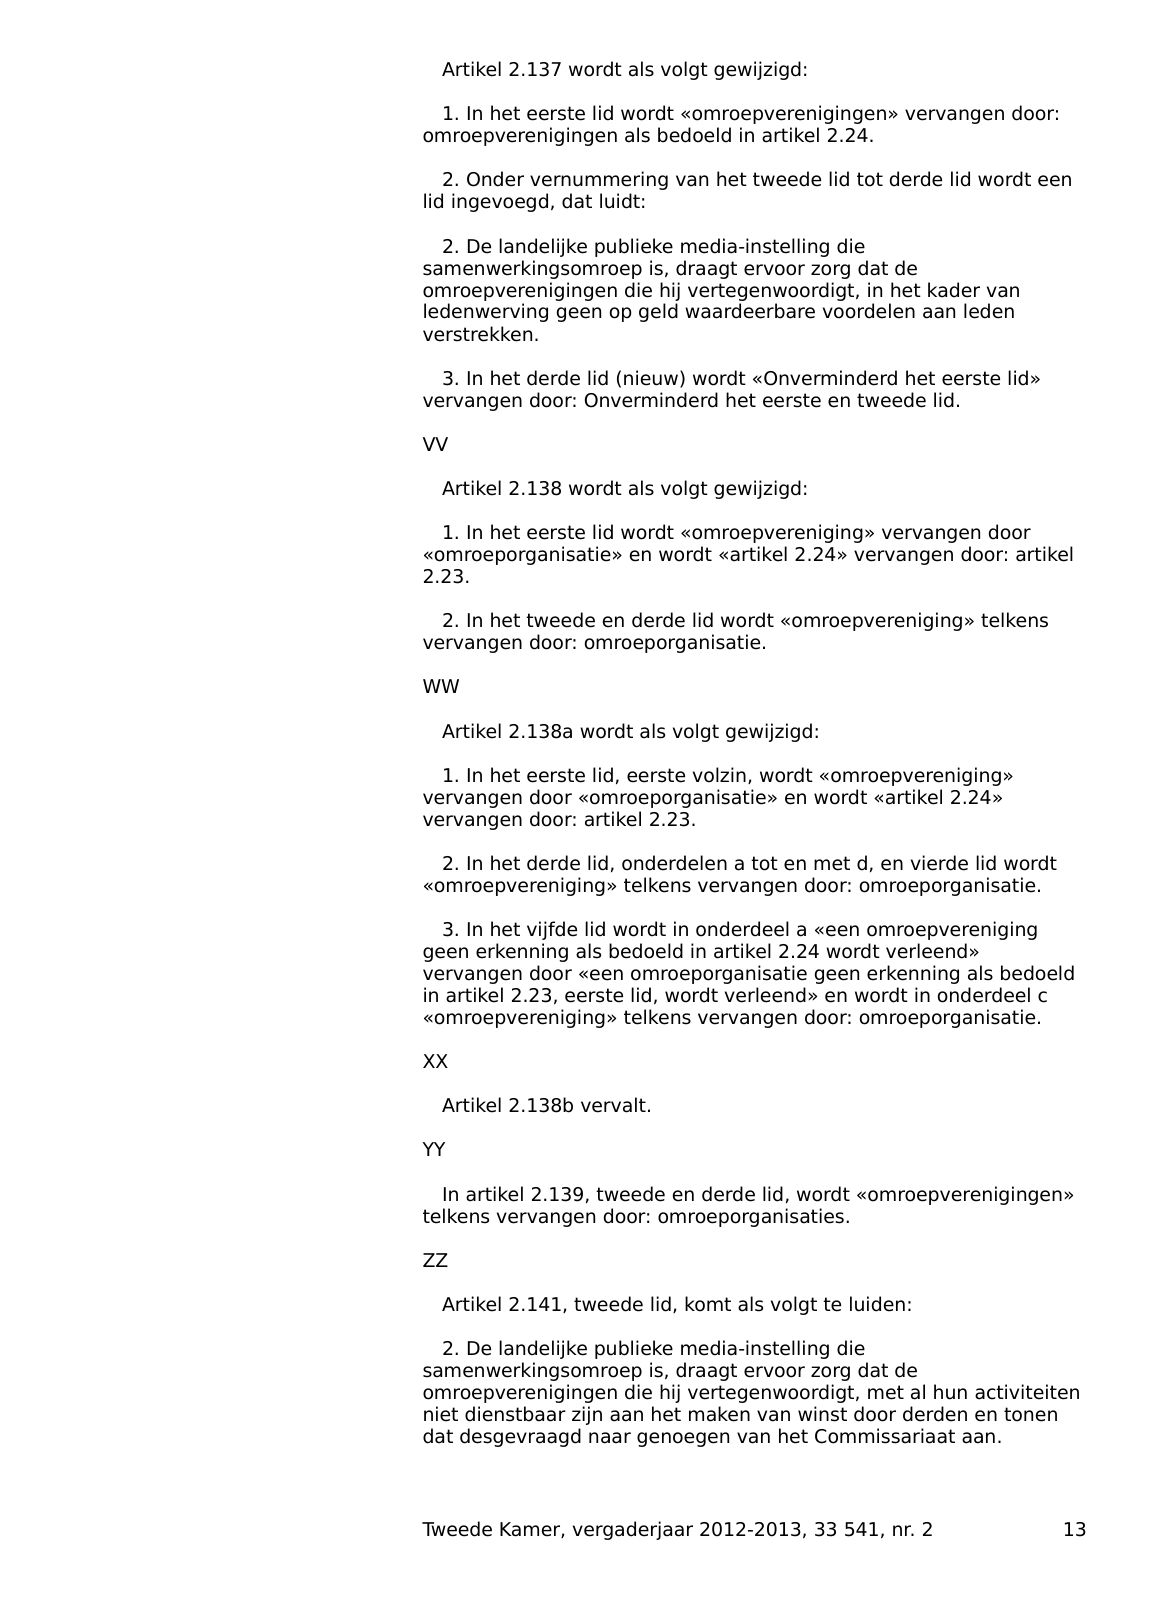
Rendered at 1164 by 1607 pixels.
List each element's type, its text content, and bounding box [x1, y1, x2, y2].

text Artikel 2.138 wordt als volgt gewijzigd: [422, 478, 1087, 500]
text 1. In het eerste lid, eerste volzin, wordt «omroepvereniging» vervangen door «omroeporganisatie» en wordt «artikel 2.24» vervangen door: artikel 2.23. [422, 765, 1087, 831]
text YY [422, 1139, 1087, 1161]
text 3. In het vijfde lid wordt in onderdeel a «een omroepvereniging geen erkenning als bedoeld in artikel 2.24 wordt verleend» vervangen door «een omroeporganisatie geen erkenning als bedoeld in artikel 2.23, eerste lid, wordt verleend» en wordt in onderdeel c «omroepvereniging» telkens vervangen door: omroeporganisatie. [422, 919, 1087, 1029]
text 1. In het eerste lid wordt «omroepvereniging» vervangen door «omroeporganisatie» en wordt «artikel 2.24» vervangen door: artikel 2.23. [422, 522, 1087, 588]
text 1. In het eerste lid wordt «omroepverenigingen» vervangen door: omroepverenigingen als bedoeld in artikel 2.24. [422, 103, 1087, 147]
text Artikel 2.137 wordt als volgt gewijzigd: [422, 59, 1087, 81]
text ZZ [422, 1250, 1087, 1272]
text 2. In het derde lid, onderdelen a tot en met d, en vierde lid wordt «omroepvereniging» telkens vervangen door: omroeporganisatie. [422, 853, 1087, 897]
text WW [422, 676, 1087, 698]
text Artikel 2.138a wordt als volgt gewijzigd: [422, 721, 1087, 742]
text Artikel 2.138b vervalt. [422, 1095, 1087, 1117]
text 2. De landelijke publieke media-instelling die samenwerkingsomroep is, draagt ervoor zorg dat de omroepverenigingen die hij vertegenwoordigt, in het kader van ledenwerving geen op geld waardeerbare voordelen aan leden verstrekken. [422, 236, 1087, 345]
text In artikel 2.139, tweede en derde lid, wordt «omroepverenigingen» telkens vervangen door: omroeporganisaties. [422, 1183, 1087, 1227]
text Artikel 2.141, tweede lid, komt als volgt te luiden: [422, 1294, 1087, 1316]
text 2. Onder vernummering van het tweede lid tot derde lid wordt een lid ingevoegd, dat luidt: [422, 169, 1087, 213]
text 3. In het derde lid (nieuw) wordt «Onverminderd het eerste lid» vervangen door: Onverminderd het eerste en tweede lid. [422, 368, 1087, 412]
text 2. De landelijke publieke media-instelling die samenwerkingsomroep is, draagt ervoor zorg dat de omroepverenigingen die hij vertegenwoordigt, met al hun activiteiten niet dienstbaar zijn aan het maken van winst door derden en tonen dat desgevraagd naar genoegen van het Commissariaat aan. [422, 1338, 1087, 1448]
text 2. In het tweede en derde lid wordt «omroepvereniging» telkens vervangen door: omroeporganisatie. [422, 610, 1087, 654]
text XX [422, 1051, 1087, 1073]
text VV [422, 434, 1087, 456]
